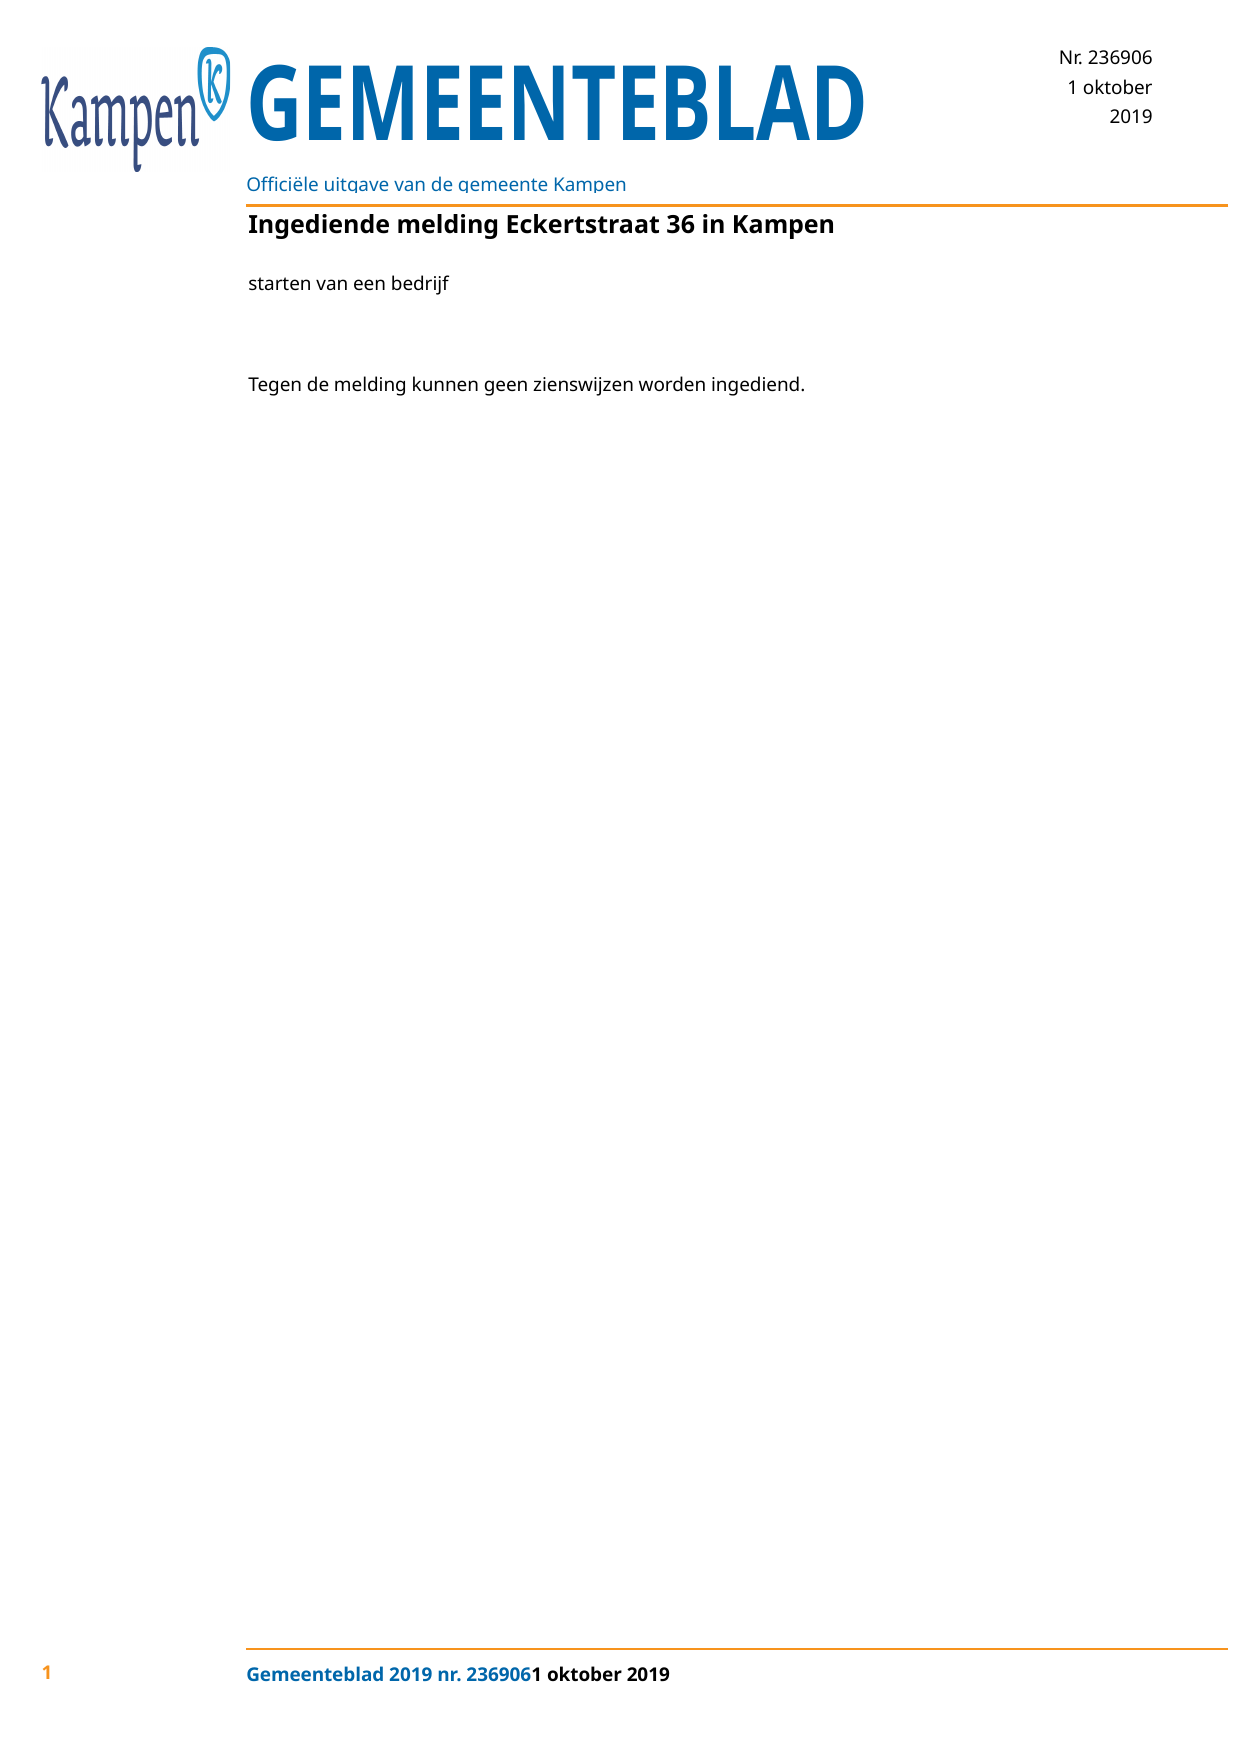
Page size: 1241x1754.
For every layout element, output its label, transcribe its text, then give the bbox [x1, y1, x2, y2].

picture [41, 47, 231, 172]
text Ingediende melding Eckertstraat 36 in Kampen [248, 207, 1152, 241]
text Tegen de melding kunnen geen zienswijzen worden ingediend. [248, 371, 1152, 397]
text starten van een bedrijf [248, 270, 1152, 296]
